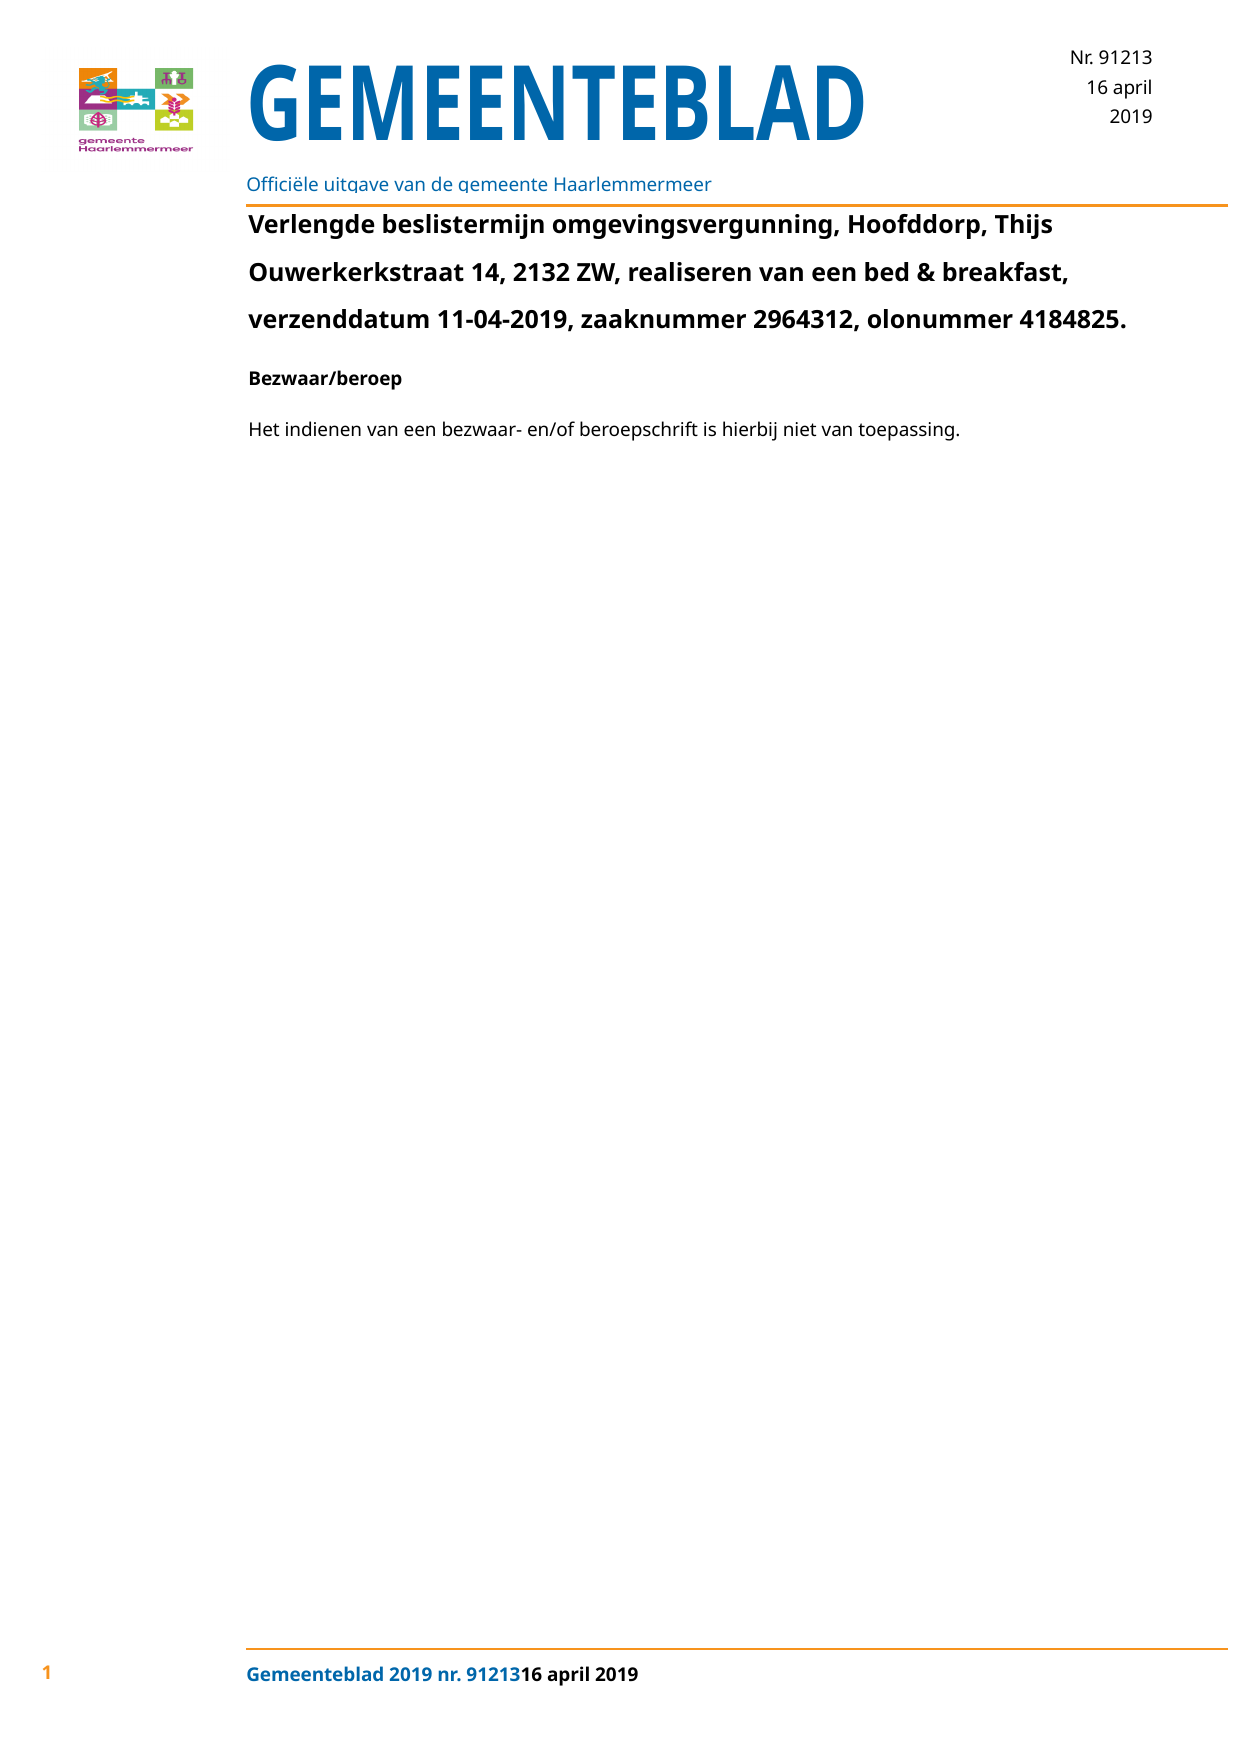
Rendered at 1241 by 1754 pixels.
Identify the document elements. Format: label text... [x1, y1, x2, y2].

picture [41, 47, 231, 172]
text Bezwaar/beroep [248, 366, 1152, 391]
text Het indienen van een bezwaar- en/of beroepschrift is hierbij niet van toepassing. [248, 416, 1152, 442]
text Verlengde beslistermijn omgevingsvergunning, Hoofddorp, Thijs Ouwerkerkstraat 14, 2132 ZW, realiseren van een bed & breakfast, verzenddatum 11-04-2019, zaaknummer 2964312, olonummer 4184825. [248, 207, 1152, 336]
